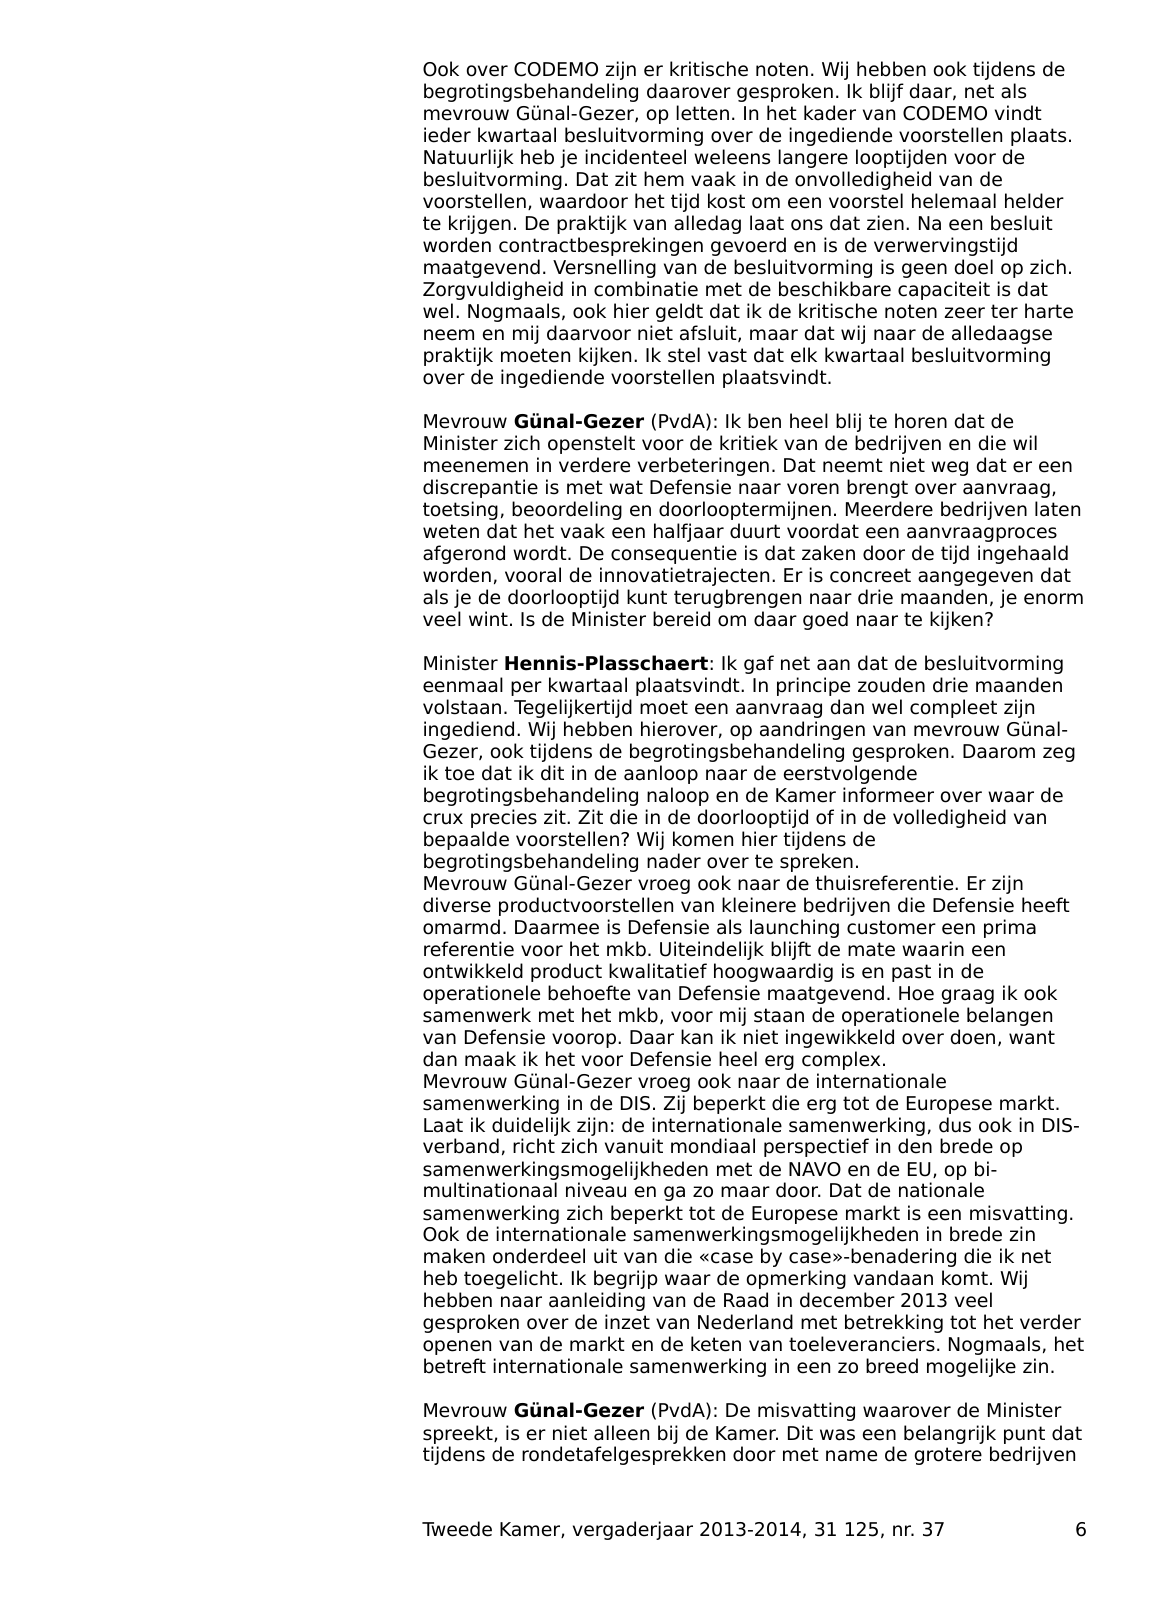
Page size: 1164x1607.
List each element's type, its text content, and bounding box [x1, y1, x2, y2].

text Mevrouw Günal-Gezer (PvdA): Ik ben heel blij te horen dat de Minister zich openstelt voor de kritiek van de bedrijven en die wil meenemen in verdere verbeteringen. Dat neemt niet weg dat er een discrepantie is met wat Defensie naar voren brengt over aanvraag, toetsing, beoordeling en doorlooptermijnen. Meerdere bedrijven laten weten dat het vaak een halfjaar duurt voordat een aanvraagproces afgerond wordt. De consequentie is dat zaken door de tijd ingehaald worden, vooral de innovatietrajecten. Er is concreet aangegeven dat als je de doorlooptijd kunt terugbrengen naar drie maanden, je enorm veel wint. Is de Minister bereid om daar goed naar te kijken? [422, 411, 1087, 631]
text Mevrouw Günal-Gezer vroeg ook naar de thuisreferentie. Er zijn diverse productvoorstellen van kleinere bedrijven die Defensie heeft omarmd. Daarmee is Defensie als launching customer een prima referentie voor het mkb. Uiteindelijk blijft de mate waarin een ontwikkeld product kwalitatief hoogwaardig is en past in de operationele behoefte van Defensie maatgevend. Hoe graag ik ook samenwerk met het mkb, voor mij staan de operationele belangen van Defensie voorop. Daar kan ik niet ingewikkeld over doen, want dan maak ik het voor Defensie heel erg complex. [422, 873, 1087, 1071]
text Ook over CODEMO zijn er kritische noten. Wij hebben ook tijdens de begrotingsbehandeling daarover gesproken. Ik blijf daar, net als mevrouw Günal-Gezer, op letten. In het kader van CODEMO vindt ieder kwartaal besluitvorming over de ingediende voorstellen plaats. Natuurlijk heb je incidenteel weleens langere looptijden voor de besluitvorming. Dat zit hem vaak in de onvolledigheid van de voorstellen, waardoor het tijd kost om een voorstel helemaal helder te krijgen. De praktijk van alledag laat ons dat zien. Na een besluit worden contractbesprekingen gevoerd en is de verwervingstijd maatgevend. Versnelling van de besluitvorming is geen doel op zich. Zorgvuldigheid in combinatie met de beschikbare capaciteit is dat wel. Nogmaals, ook hier geldt dat ik de kritische noten zeer ter harte neem en mij daarvoor niet afsluit, maar dat wij naar de alledaagse praktijk moeten kijken. Ik stel vast dat elk kwartaal besluitvorming over de ingediende voorstellen plaatsvindt. [422, 59, 1087, 389]
text Mevrouw Günal-Gezer (PvdA): De misvatting waarover de Minister spreekt, is er niet alleen bij de Kamer. Dit was een belangrijk punt dat tijdens de rondetafelgesprekken door met name de grotere bedrijven [422, 1400, 1087, 1466]
text Minister Hennis-Plasschaert: Ik gaf net aan dat de besluitvorming eenmaal per kwartaal plaatsvindt. In principe zouden drie maanden volstaan. Tegelijkertijd moet een aanvraag dan wel compleet zijn ingediend. Wij hebben hierover, op aandringen van mevrouw Günal-Gezer, ook tijdens de begrotingsbehandeling gesproken. Daarom zeg ik toe dat ik dit in de aanloop naar de eerstvolgende begrotingsbehandeling naloop en de Kamer informeer over waar de crux precies zit. Zit die in de doorlooptijd of in de volledigheid van bepaalde voorstellen? Wij komen hier tijdens de begrotingsbehandeling nader over te spreken. [422, 653, 1087, 873]
text Mevrouw Günal-Gezer vroeg ook naar de internationale samenwerking in de DIS. Zij beperkt die erg tot de Europese markt. Laat ik duidelijk zijn: de internationale samenwerking, dus ook in DIS-verband, richt zich vanuit mondiaal perspectief in den brede op samenwerkingsmogelijkheden met de NAVO en de EU, op bi-multinationaal niveau en ga zo maar door. Dat de nationale samenwerking zich beperkt tot de Europese markt is een misvatting. Ook de internationale samenwerkingsmogelijkheden in brede zin maken onderdeel uit van die «case by case»-benadering die ik net heb toegelicht. Ik begrijp waar de opmerking vandaan komt. Wij hebben naar aanleiding van de Raad in december 2013 veel gesproken over de inzet van Nederland met betrekking tot het verder openen van de markt en de keten van toeleveranciers. Nogmaals, het betreft internationale samenwerking in een zo breed mogelijke zin. [422, 1071, 1087, 1378]
